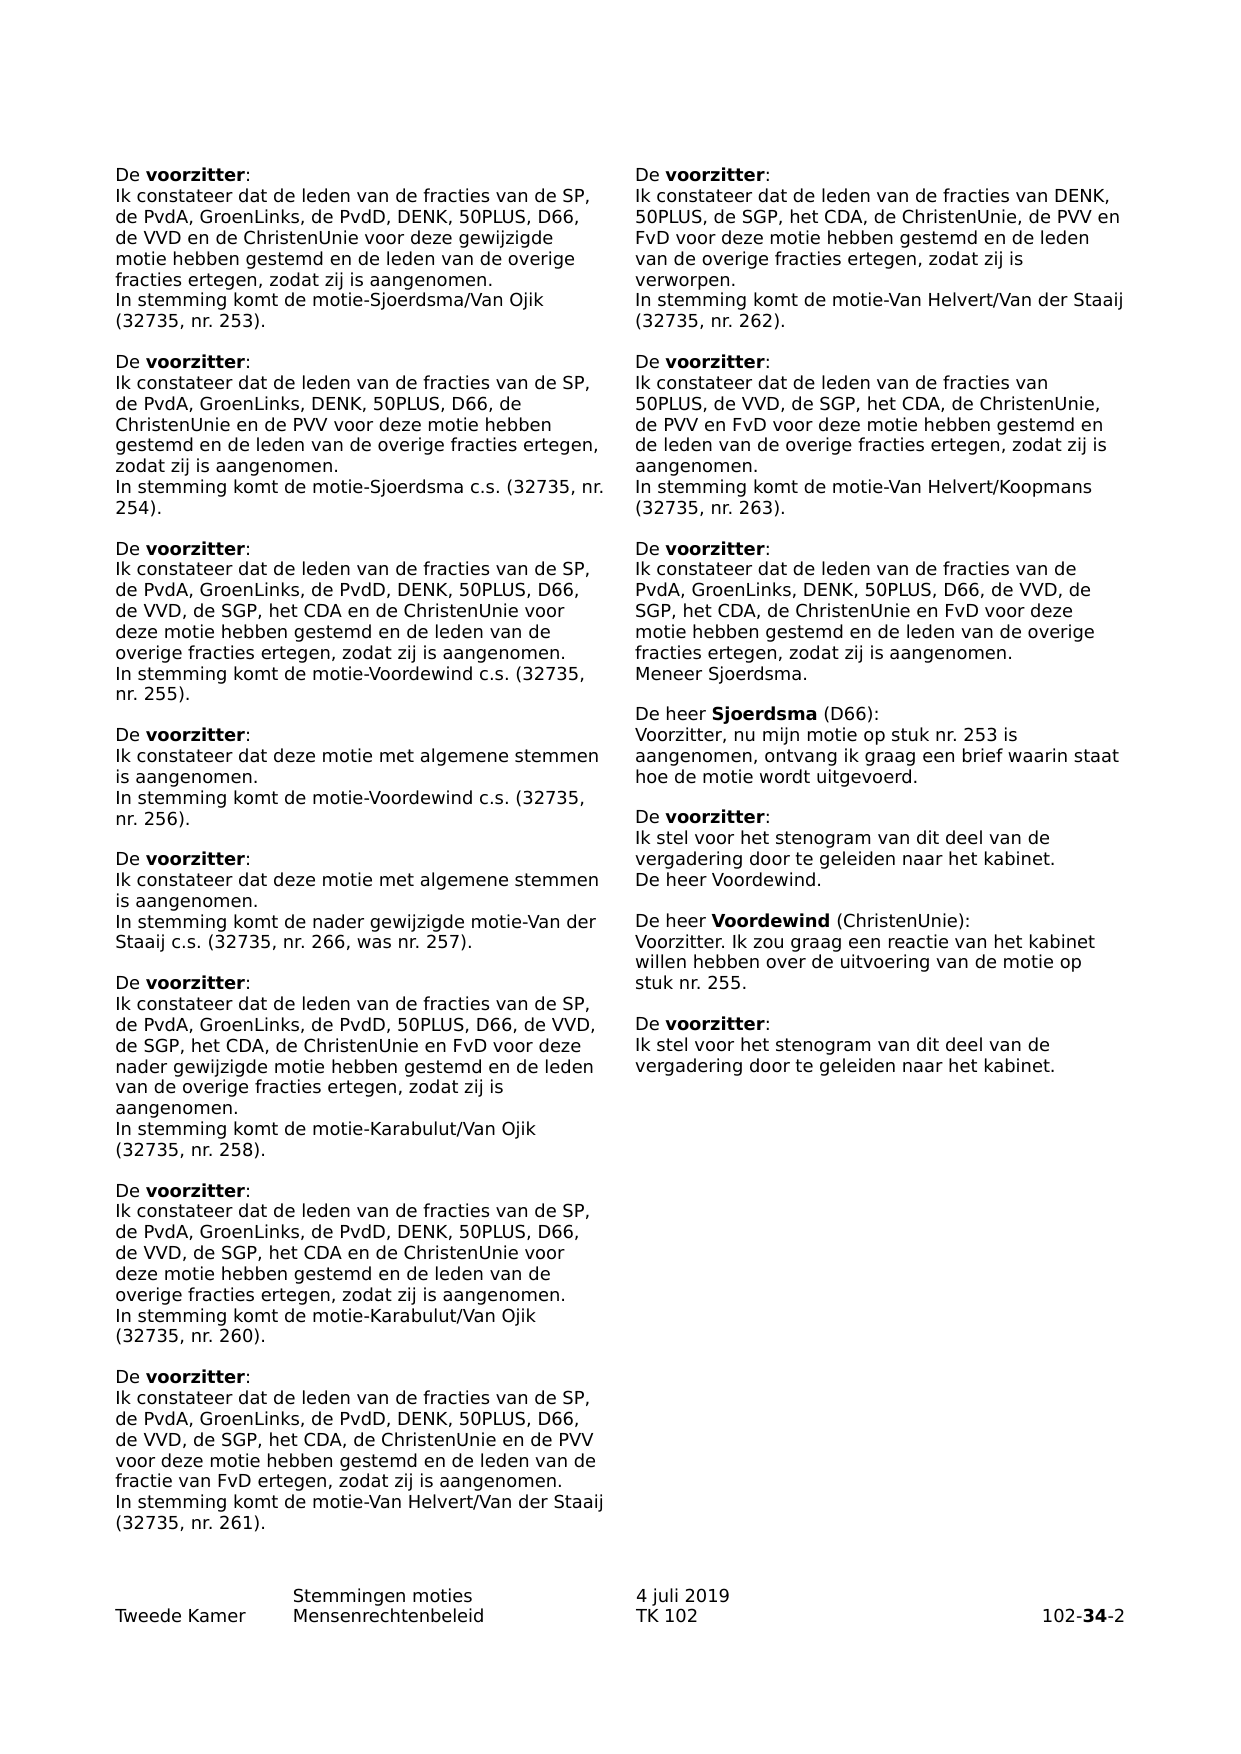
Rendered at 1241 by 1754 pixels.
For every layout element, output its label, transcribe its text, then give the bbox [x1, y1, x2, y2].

text Ik constateer dat de leden van de fracties van de SP, de PvdA, GroenLinks, de PvdD, DENK, 50PLUS, D66, de VVD, de SGP, het CDA en de ChristenUnie voor deze motie hebben gestemd en de leden van de overige fracties ertegen, zodat zij is aangenomen. [115, 1201, 605, 1305]
text De voorzitter: [115, 973, 605, 994]
text Ik constateer dat deze motie met algemene stemmen is aangenomen. [115, 746, 605, 787]
text Ik constateer dat de leden van de fracties van de SP, de PvdA, GroenLinks, de PvdD, DENK, 50PLUS, D66, de VVD, de SGP, het CDA, de ChristenUnie en de PVV voor deze motie hebben gestemd en de leden van de fractie van FvD ertegen, zodat zij is aangenomen. [115, 1388, 605, 1492]
text Ik constateer dat deze motie met algemene stemmen is aangenomen. [115, 870, 605, 911]
text Ik constateer dat de leden van de fracties van de SP, de PvdA, GroenLinks, de PvdD, DENK, 50PLUS, D66, de VVD, de SGP, het CDA en de ChristenUnie voor deze motie hebben gestemd en de leden van de overige fracties ertegen, zodat zij is aangenomen. [115, 559, 605, 663]
text In stemming komt de motie-Voordewind c.s. (32735, nr. 256). [115, 787, 605, 829]
text In stemming komt de motie-Sjoerdsma c.s. (32735, nr. 254). [115, 477, 605, 518]
text De heer Sjoerdsma (D66): [635, 704, 1125, 725]
text Ik constateer dat de leden van de fracties van de PvdA, GroenLinks, DENK, 50PLUS, D66, de VVD, de SGP, het CDA, de ChristenUnie en FvD voor deze motie hebben gestemd en de leden van de overige fracties ertegen, zodat zij is aangenomen. [635, 559, 1125, 663]
text De voorzitter: [115, 1181, 605, 1201]
text De voorzitter: [115, 538, 605, 559]
text De heer Voordewind (ChristenUnie): [635, 911, 1125, 931]
text Ik constateer dat de leden van de fracties van de SP, de PvdA, GroenLinks, DENK, 50PLUS, D66, de ChristenUnie en de PVV voor deze motie hebben gestemd en de leden van de overige fracties ertegen, zodat zij is aangenomen. [115, 373, 605, 477]
text De voorzitter: [635, 165, 1125, 186]
text De voorzitter: [635, 538, 1125, 559]
text In stemming komt de motie-Van Helvert/Koopmans (32735, nr. 263). [635, 477, 1125, 518]
text De voorzitter: [115, 352, 605, 373]
text De voorzitter: [115, 165, 605, 186]
text De voorzitter: [115, 1367, 605, 1388]
text Voorzitter, nu mijn motie op stuk nr. 253 is aangenomen, ontvang ik graag een brief waarin staat hoe de motie wordt uitgevoerd. [635, 725, 1125, 787]
text In stemming komt de motie-Karabulut/Van Ojik (32735, nr. 258). [115, 1119, 605, 1161]
text In stemming komt de motie-Karabulut/Van Ojik (32735, nr. 260). [115, 1305, 605, 1347]
text De voorzitter: [115, 849, 605, 870]
text Ik constateer dat de leden van de fracties van de SP, de PvdA, GroenLinks, de PvdD, 50PLUS, D66, de VVD, de SGP, het CDA, de ChristenUnie en FvD voor deze nader gewijzigde motie hebben gestemd en de leden van de overige fracties ertegen, zodat zij is aangenomen. [115, 994, 605, 1119]
text De voorzitter: [115, 725, 605, 746]
text In stemming komt de motie-Van Helvert/Van der Staaij (32735, nr. 262). [635, 290, 1125, 332]
text Ik stel voor het stenogram van dit deel van de vergadering door te geleiden naar het kabinet. [635, 1034, 1125, 1076]
text In stemming komt de motie-Voordewind c.s. (32735, nr. 255). [115, 663, 605, 705]
text De voorzitter: [635, 1014, 1125, 1034]
text Ik stel voor het stenogram van dit deel van de vergadering door te geleiden naar het kabinet. [635, 828, 1125, 870]
text Voorzitter. Ik zou graag een reactie van het kabinet willen hebben over de uitvoering van de motie op stuk nr. 255. [635, 931, 1125, 994]
text Ik constateer dat de leden van de fracties van DENK, 50PLUS, de SGP, het CDA, de ChristenUnie, de PVV en FvD voor deze motie hebben gestemd en de leden van de overige fracties ertegen, zodat zij is verworpen. [635, 186, 1125, 290]
text Meneer Sjoerdsma. [635, 663, 1125, 684]
text Ik constateer dat de leden van de fracties van de SP, de PvdA, GroenLinks, de PvdD, DENK, 50PLUS, D66, de VVD en de ChristenUnie voor deze gewijzigde motie hebben gestemd en de leden van de overige fracties ertegen, zodat zij is aangenomen. [115, 186, 605, 290]
text Ik constateer dat de leden van de fracties van 50PLUS, de VVD, de SGP, het CDA, de ChristenUnie, de PVV en FvD voor deze motie hebben gestemd en de leden van de overige fracties ertegen, zodat zij is aangenomen. [635, 373, 1125, 477]
text De voorzitter: [635, 352, 1125, 373]
text De heer Voordewind. [635, 870, 1125, 891]
text In stemming komt de motie-Van Helvert/Van der Staaij (32735, nr. 261). [115, 1492, 605, 1534]
text De voorzitter: [635, 807, 1125, 828]
text In stemming komt de motie-Sjoerdsma/Van Ojik (32735, nr. 253). [115, 290, 605, 332]
text In stemming komt de nader gewijzigde motie-Van der Staaij c.s. (32735, nr. 266, was nr. 257). [115, 911, 605, 953]
